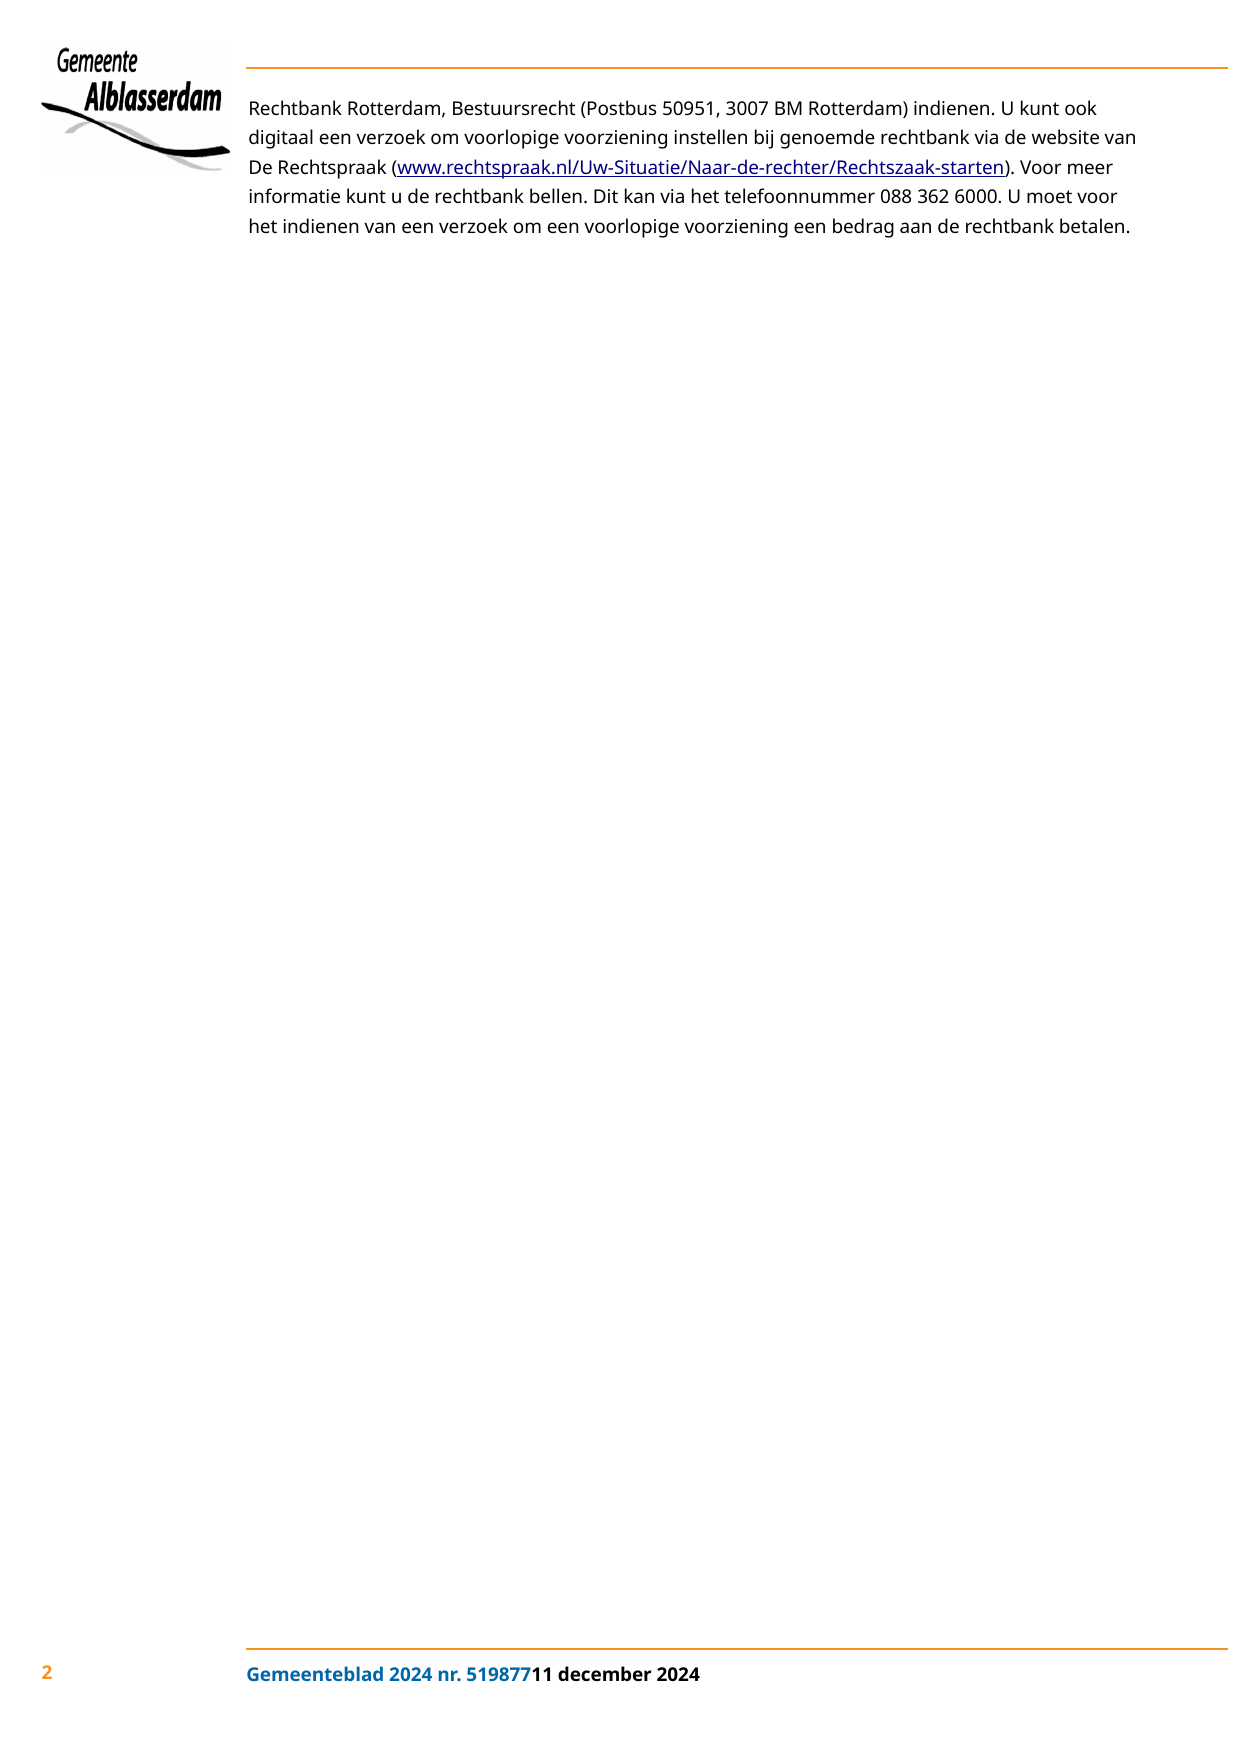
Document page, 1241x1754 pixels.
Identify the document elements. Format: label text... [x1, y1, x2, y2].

text Rechtbank Rotterdam, Bestuursrecht (Postbus 50951, 3007 BM Rotterdam) indienen. U kunt ook digitaal een verzoek om voorlopige voorziening instellen bij genoemde rechtbank via de website van De Rechtspraak (www.rechtspraak.nl/Uw-Situatie/Naar-de-rechter/Rechtszaak-starten). Voor meer informatie kunt u de rechtbank bellen. Dit kan via het telefoonnummer 088 362 6000. U moet voor het indienen van een verzoek om een voorlopige voorziening een bedrag aan de rechtbank betalen. [248, 95, 1152, 239]
picture [41, 47, 231, 172]
